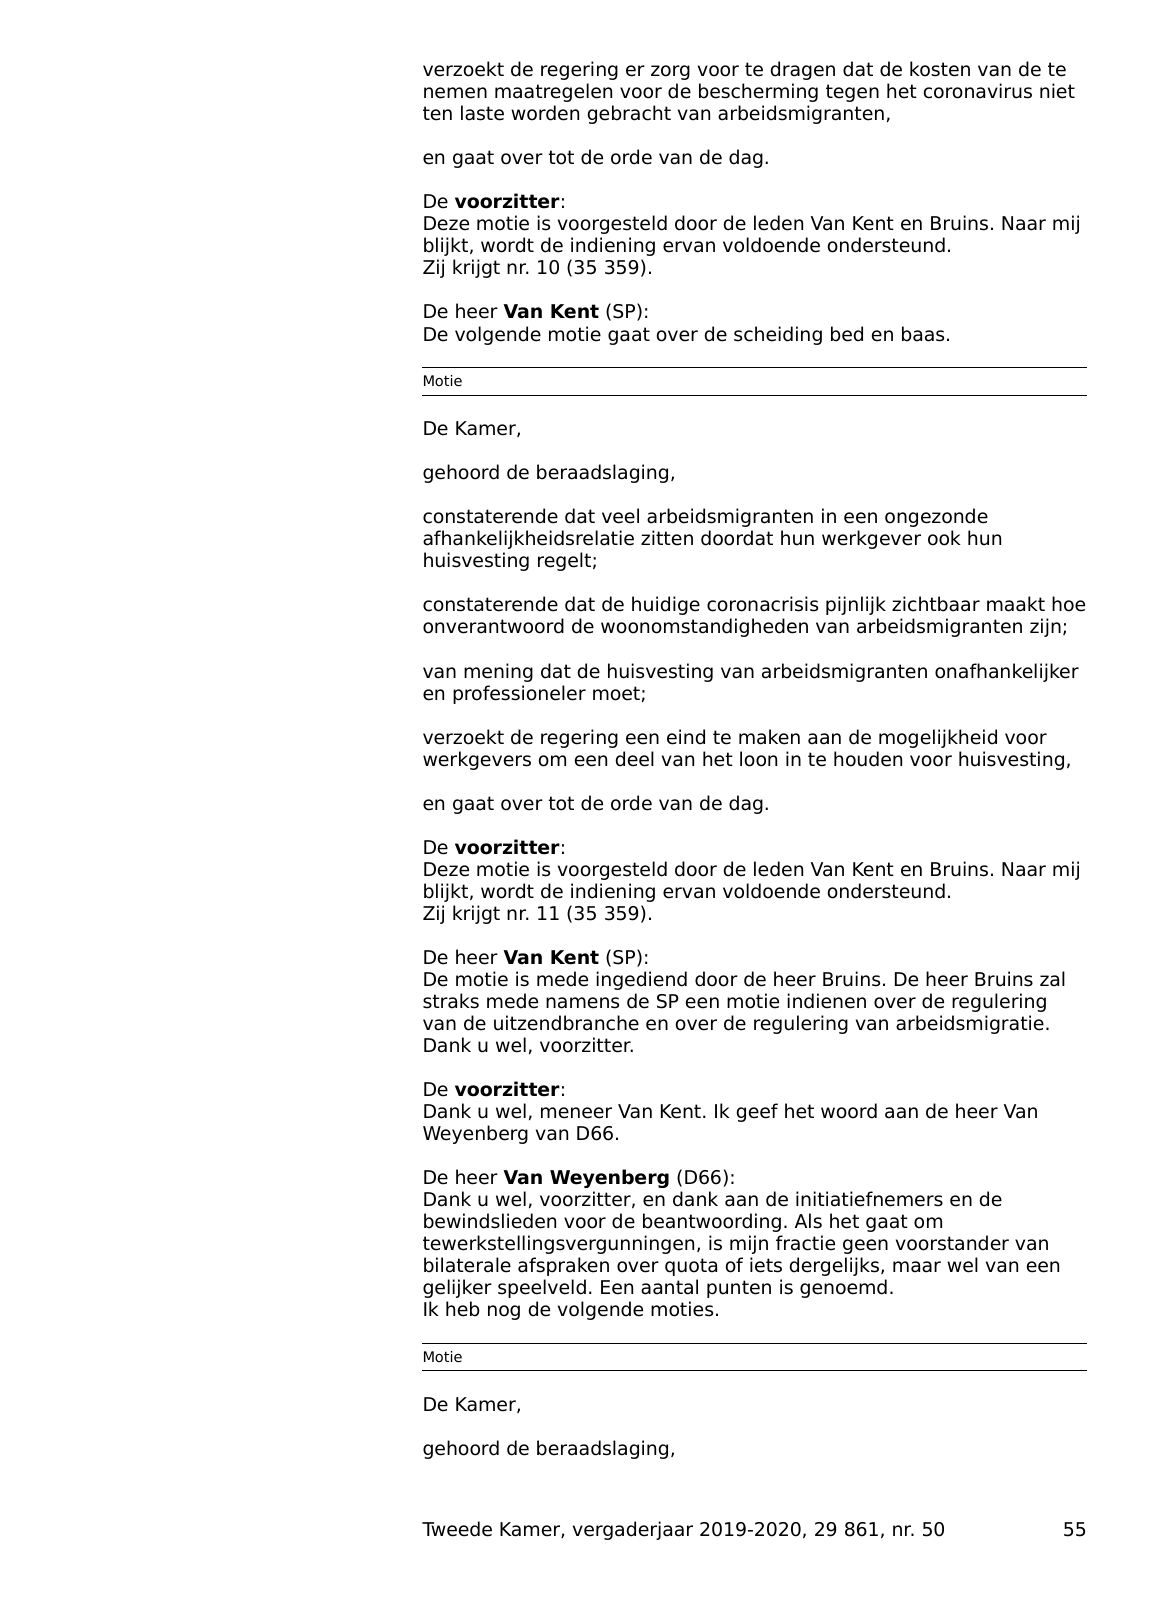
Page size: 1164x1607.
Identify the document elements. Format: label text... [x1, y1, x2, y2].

text De voorzitter: [422, 837, 1087, 859]
text Deze motie is voorgesteld door de leden Van Kent en Bruins. Naar mij blijkt, wordt de indiening ervan voldoende ondersteund. [422, 859, 1087, 903]
text Ik heb nog de volgende moties. [422, 1299, 1087, 1321]
text verzoekt de regering er zorg voor te dragen dat de kosten van de te nemen maatregelen voor de bescherming tegen het coronavirus niet ten laste worden gebracht van arbeidsmigranten, [422, 59, 1087, 125]
text Deze motie is voorgesteld door de leden Van Kent en Bruins. Naar mij blijkt, wordt de indiening ervan voldoende ondersteund. [422, 213, 1087, 257]
text De volgende motie gaat over de scheiding bed en baas. [422, 323, 1087, 345]
text gehoord de beraadslaging, [422, 462, 1087, 484]
text Zij krijgt nr. 11 (35 359). [422, 903, 1087, 925]
text De heer Van Weyenberg (D66): [422, 1167, 1087, 1189]
text van mening dat de huisvesting van arbeidsmigranten onafhankelijker en professioneler moet; [422, 661, 1087, 704]
text gehoord de beraadslaging, [422, 1438, 1087, 1460]
text en gaat over tot de orde van de dag. [422, 147, 1087, 169]
text De Kamer, [422, 1394, 1087, 1416]
text Dank u wel, voorzitter. [422, 1035, 1087, 1057]
text De heer Van Kent (SP): [422, 301, 1087, 323]
text De heer Van Kent (SP): [422, 947, 1087, 969]
text De motie is mede ingediend door de heer Bruins. De heer Bruins zal straks mede namens de SP een motie indienen over de regulering van de uitzendbranche en over de regulering van arbeidsmigratie. [422, 969, 1087, 1035]
text De voorzitter: [422, 191, 1087, 213]
text Dank u wel, meneer Van Kent. Ik geef het woord aan de heer Van Weyenberg van D66. [422, 1101, 1087, 1145]
text verzoekt de regering een eind te maken aan de mogelijkheid voor werkgevers om een deel van het loon in te houden voor huisvesting, [422, 727, 1087, 771]
text Zij krijgt nr. 10 (35 359). [422, 257, 1087, 279]
table_header Motie [422, 1344, 1087, 1370]
text De voorzitter: [422, 1079, 1087, 1101]
table_header Motie [422, 368, 1087, 395]
text en gaat over tot de orde van de dag. [422, 793, 1087, 815]
text Dank u wel, voorzitter, en dank aan de initiatiefnemers en de bewindslieden voor de beantwoording. Als het gaat om tewerkstellingsvergunningen, is mijn fractie geen voorstander van bilaterale afspraken over quota of iets dergelijks, maar wel van een gelijker speelveld. Een aantal punten is genoemd. [422, 1189, 1087, 1299]
text constaterende dat veel arbeidsmigranten in een ongezonde afhankelijkheidsrelatie zitten doordat hun werkgever ook hun huisvesting regelt; [422, 506, 1087, 572]
text De Kamer, [422, 418, 1087, 440]
text constaterende dat de huidige coronacrisis pijnlijk zichtbaar maakt hoe onverantwoord de woonomstandigheden van arbeidsmigranten zijn; [422, 594, 1087, 638]
